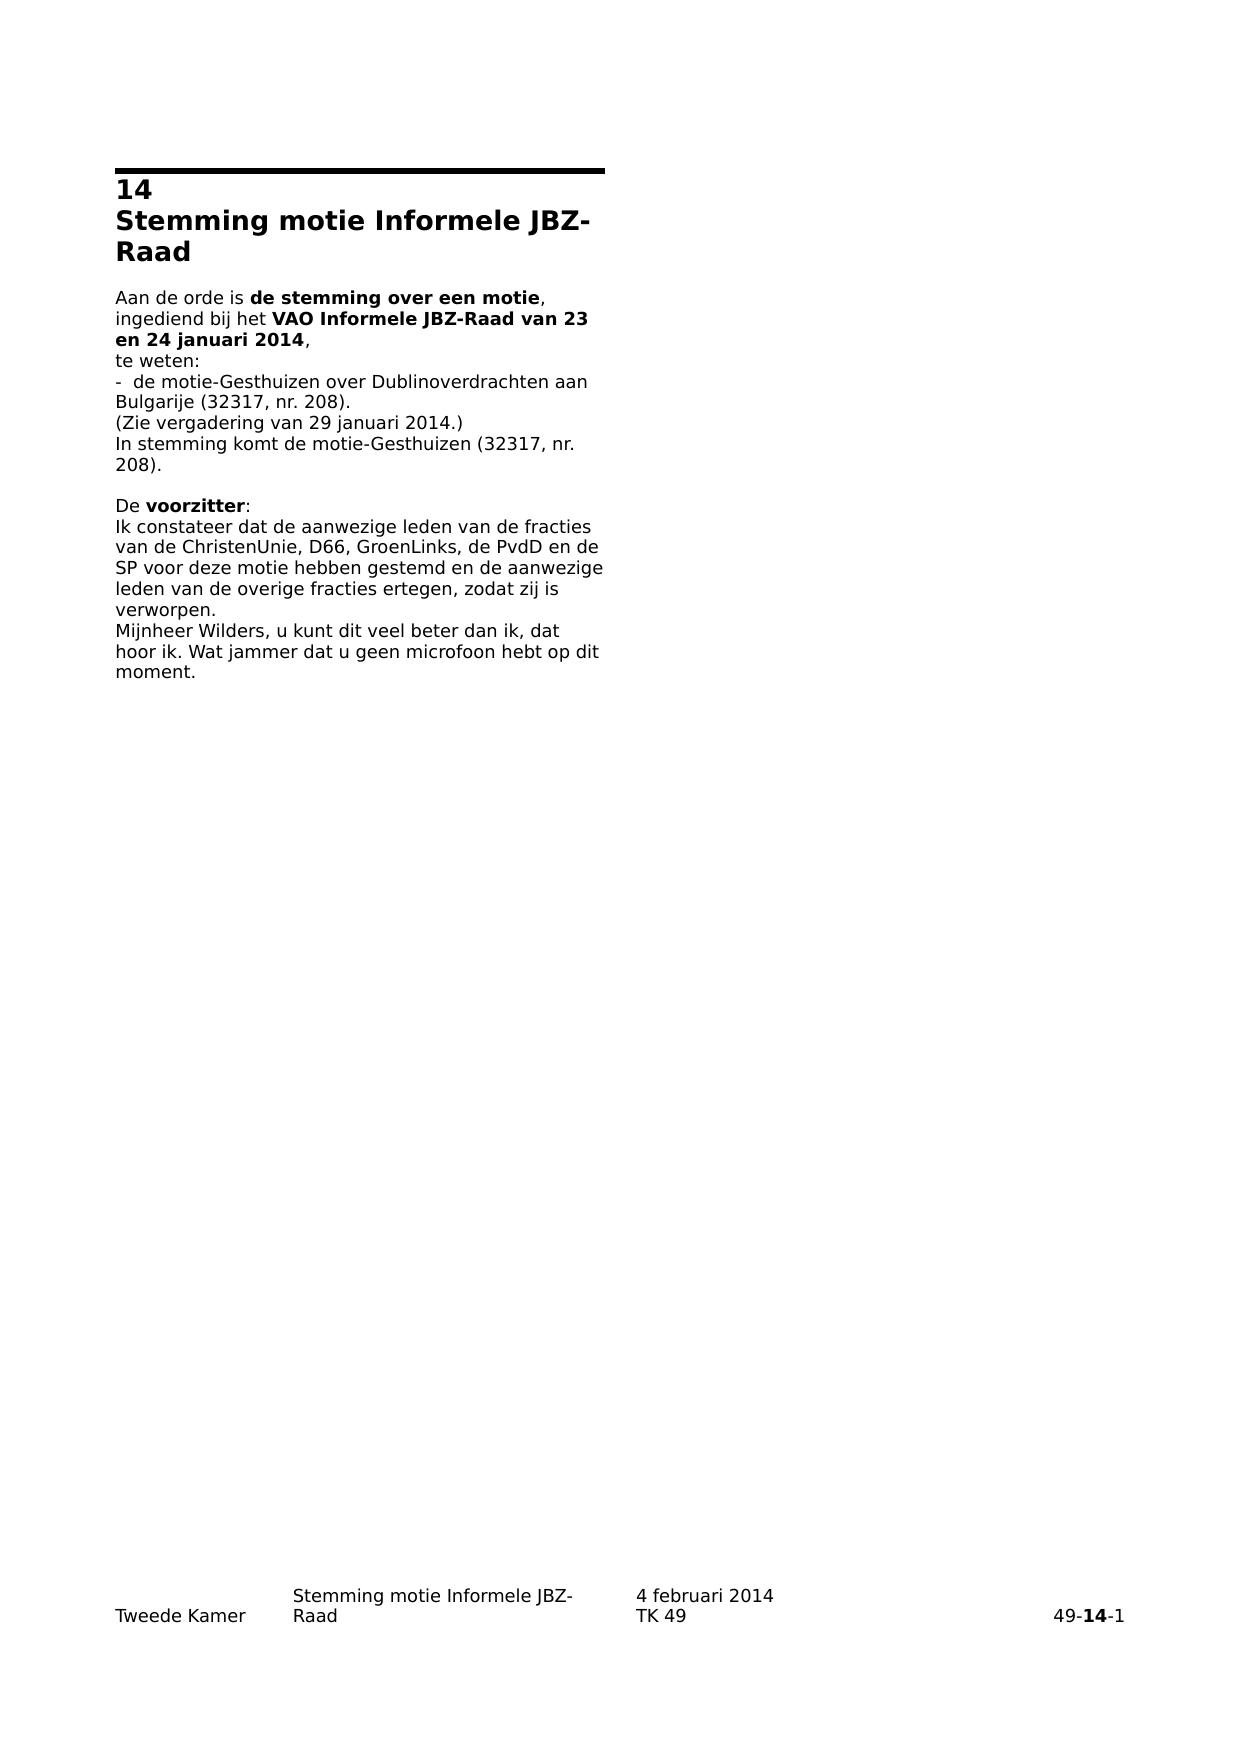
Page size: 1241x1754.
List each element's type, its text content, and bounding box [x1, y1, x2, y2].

text (Zie vergadering van 29 januari 2014.) [115, 413, 605, 434]
text te weten: [115, 351, 605, 371]
text In stemming komt de motie-Gesthuizen (32317, nr. 208). [115, 434, 605, 476]
text Ik constateer dat de aanwezige leden van de fracties van de ChristenUnie, D66, GroenLinks, de PvdD en de SP voor deze motie hebben gestemd en de aanwezige leden van de overige fracties ertegen, zodat zij is verworpen. [115, 516, 605, 621]
list de motie-Gesthuizen over Dublinoverdrachten aan Bulgarije (32317, nr. 208). [115, 371, 605, 413]
text De voorzitter: [115, 496, 605, 516]
text Aan de orde is de stemming over een motie, ingediend bij het VAO Informele JBZ-Raad van 23 en 24 januari 2014, [115, 288, 605, 351]
title 14 Stemming motie Informele JBZ-Raad [115, 174, 605, 268]
text Mijnheer Wilders, u kunt dit veel beter dan ik, dat hoor ik. Wat jammer dat u geen microfoon hebt op dit moment. [115, 621, 605, 683]
